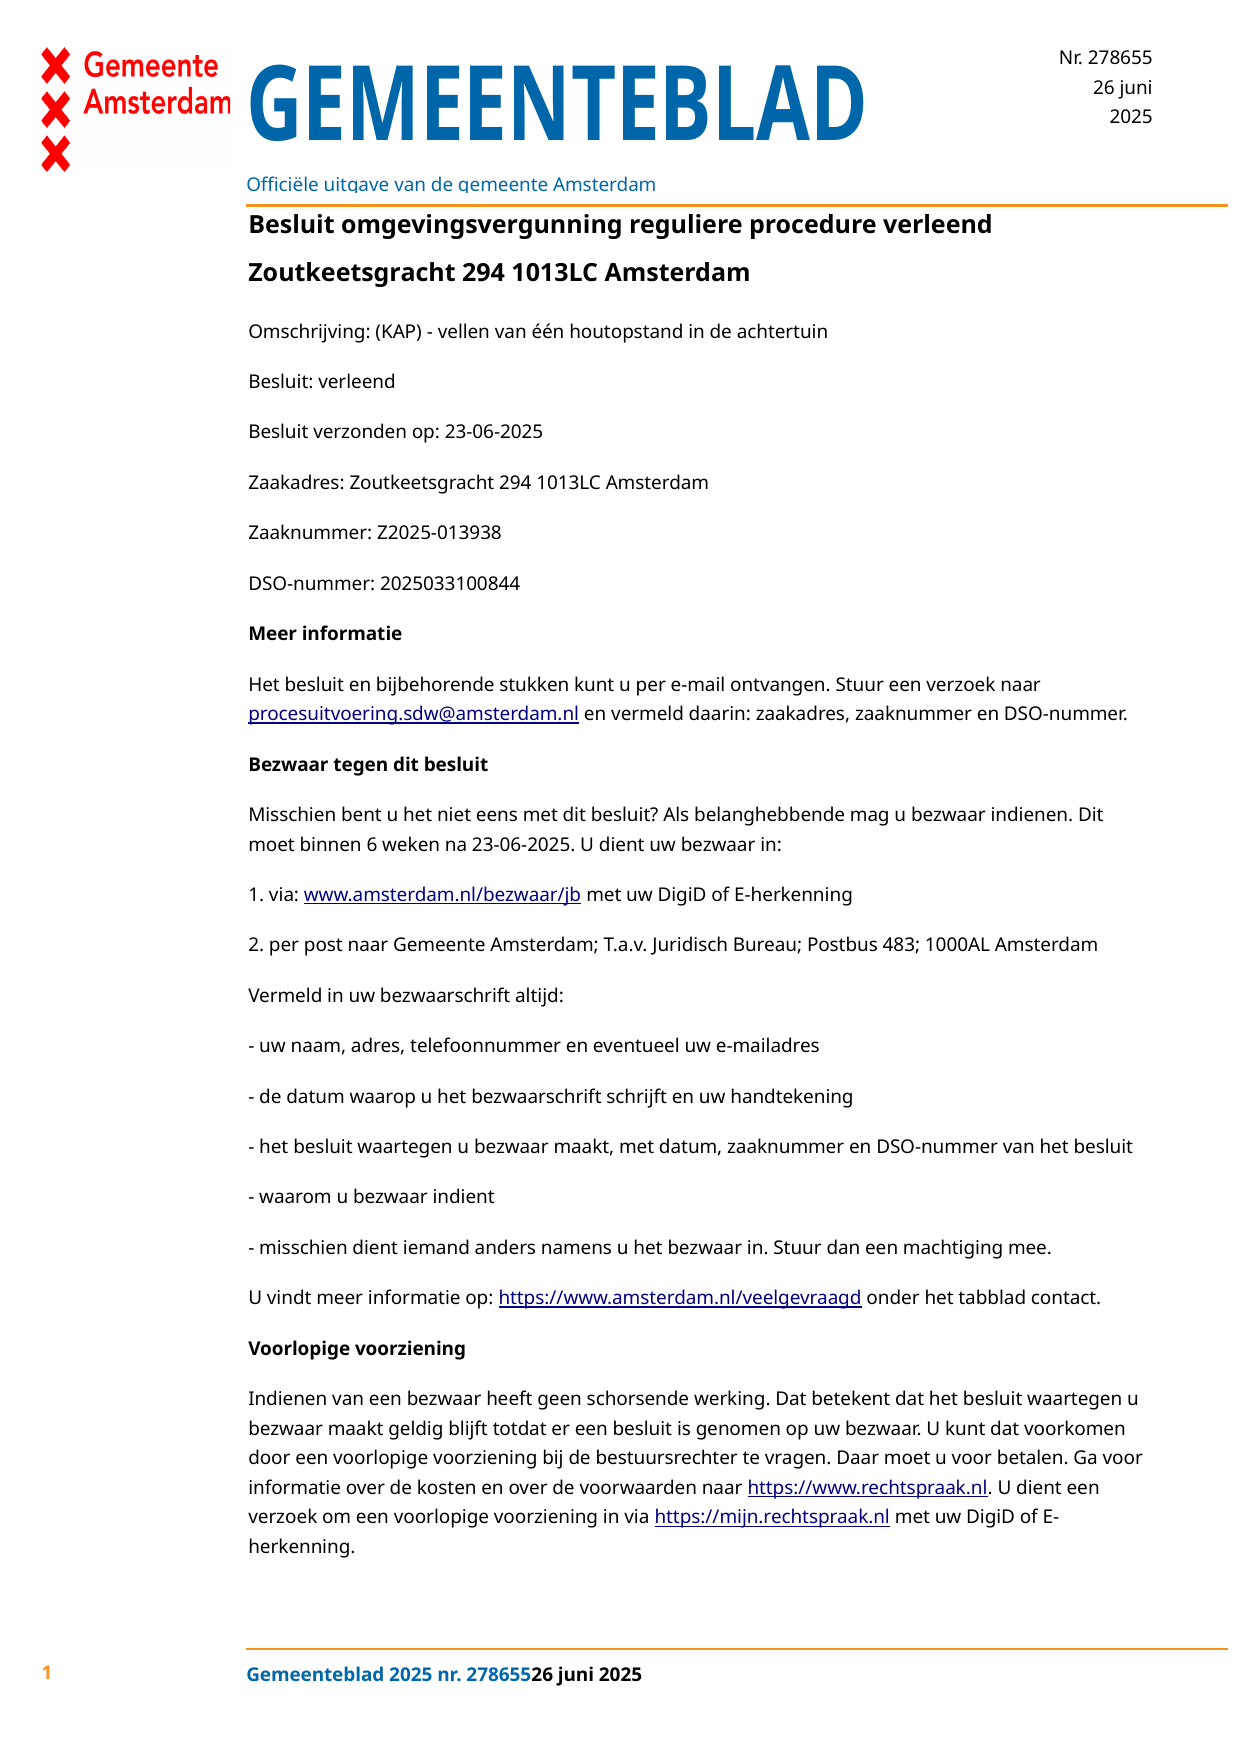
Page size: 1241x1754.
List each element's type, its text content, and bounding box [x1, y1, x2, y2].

text Besluit verzonden op: 23-06-2025 [248, 419, 1152, 444]
text 2. per post naar Gemeente Amsterdam; T.a.v. Juridisch Bureau; Postbus 483; 1000AL Amsterdam [248, 932, 1152, 957]
text Het besluit en bijbehorende stukken kunt u per e-mail ontvangen. Stuur een verzoek naar procesuitvoering.sdw@amsterdam.nl en vermeld daarin: zaakadres, zaaknummer en DSO-nummer. [248, 671, 1152, 726]
text - het besluit waartegen u bezwaar maakt, met datum, zaaknummer en DSO-nummer van het besluit [248, 1133, 1152, 1159]
text Omschrijving: (KAP) - vellen van één houtopstand in de achtertuin [248, 318, 1152, 344]
text Besluit: verleend [248, 368, 1152, 394]
text - waarom u bezwaar indient [248, 1184, 1152, 1209]
text Zaaknummer: Z2025-013938 [248, 519, 1152, 545]
text DSO-nummer: 2025033100844 [248, 570, 1152, 596]
text Vermeld in uw bezwaarschrift altijd: [248, 982, 1152, 1008]
text - uw naam, adres, telefoonnummer en eventueel uw e-mailadres [248, 1032, 1152, 1058]
text Indienen van een bezwaar heeft geen schorsende werking. Dat betekent dat het besluit waartegen u bezwaar maakt geldig blijft totdat er een besluit is genomen op uw bezwaar. U kunt dat voorkomen door een voorlopige voorziening bij de bestuursrechter te vragen. Daar moet u voor betalen. Ga voor informatie over de kosten en over de voorwaarden naar https://www.rechtspraak.nl. U dient een verzoek om een voorlopige voorziening in via https://mijn.rechtspraak.nl met uw DigiD of E-herkenning. [248, 1385, 1152, 1559]
text Meer informatie [248, 620, 1152, 646]
text - misschien dient iemand anders namens u het bezwaar in. Stuur dan een machtiging mee. [248, 1234, 1152, 1260]
text 1. via: www.amsterdam.nl/bezwaar/jb met uw DigiD of E-herkenning [248, 881, 1152, 907]
text Voorlopige voorziening [248, 1335, 1152, 1361]
text Zaakadres: Zoutkeetsgracht 294 1013LC Amsterdam [248, 469, 1152, 495]
picture [41, 47, 231, 172]
text Bezwaar tegen dit besluit [248, 751, 1152, 777]
text - de datum waarop u het bezwaarschrift schrijft en uw handtekening [248, 1083, 1152, 1109]
text U vindt meer informatie op: https://www.amsterdam.nl/veelgevraagd onder het tabblad contact. [248, 1284, 1152, 1310]
text Misschien bent u het niet eens met dit besluit? Als belanghebbende mag u bezwaar indienen. Dit moet binnen 6 weken na 23-06-2025. U dient uw bezwaar in: [248, 801, 1152, 857]
text Besluit omgevingsvergunning reguliere procedure verleend Zoutkeetsgracht 294 1013LC Amsterdam [248, 207, 1152, 288]
